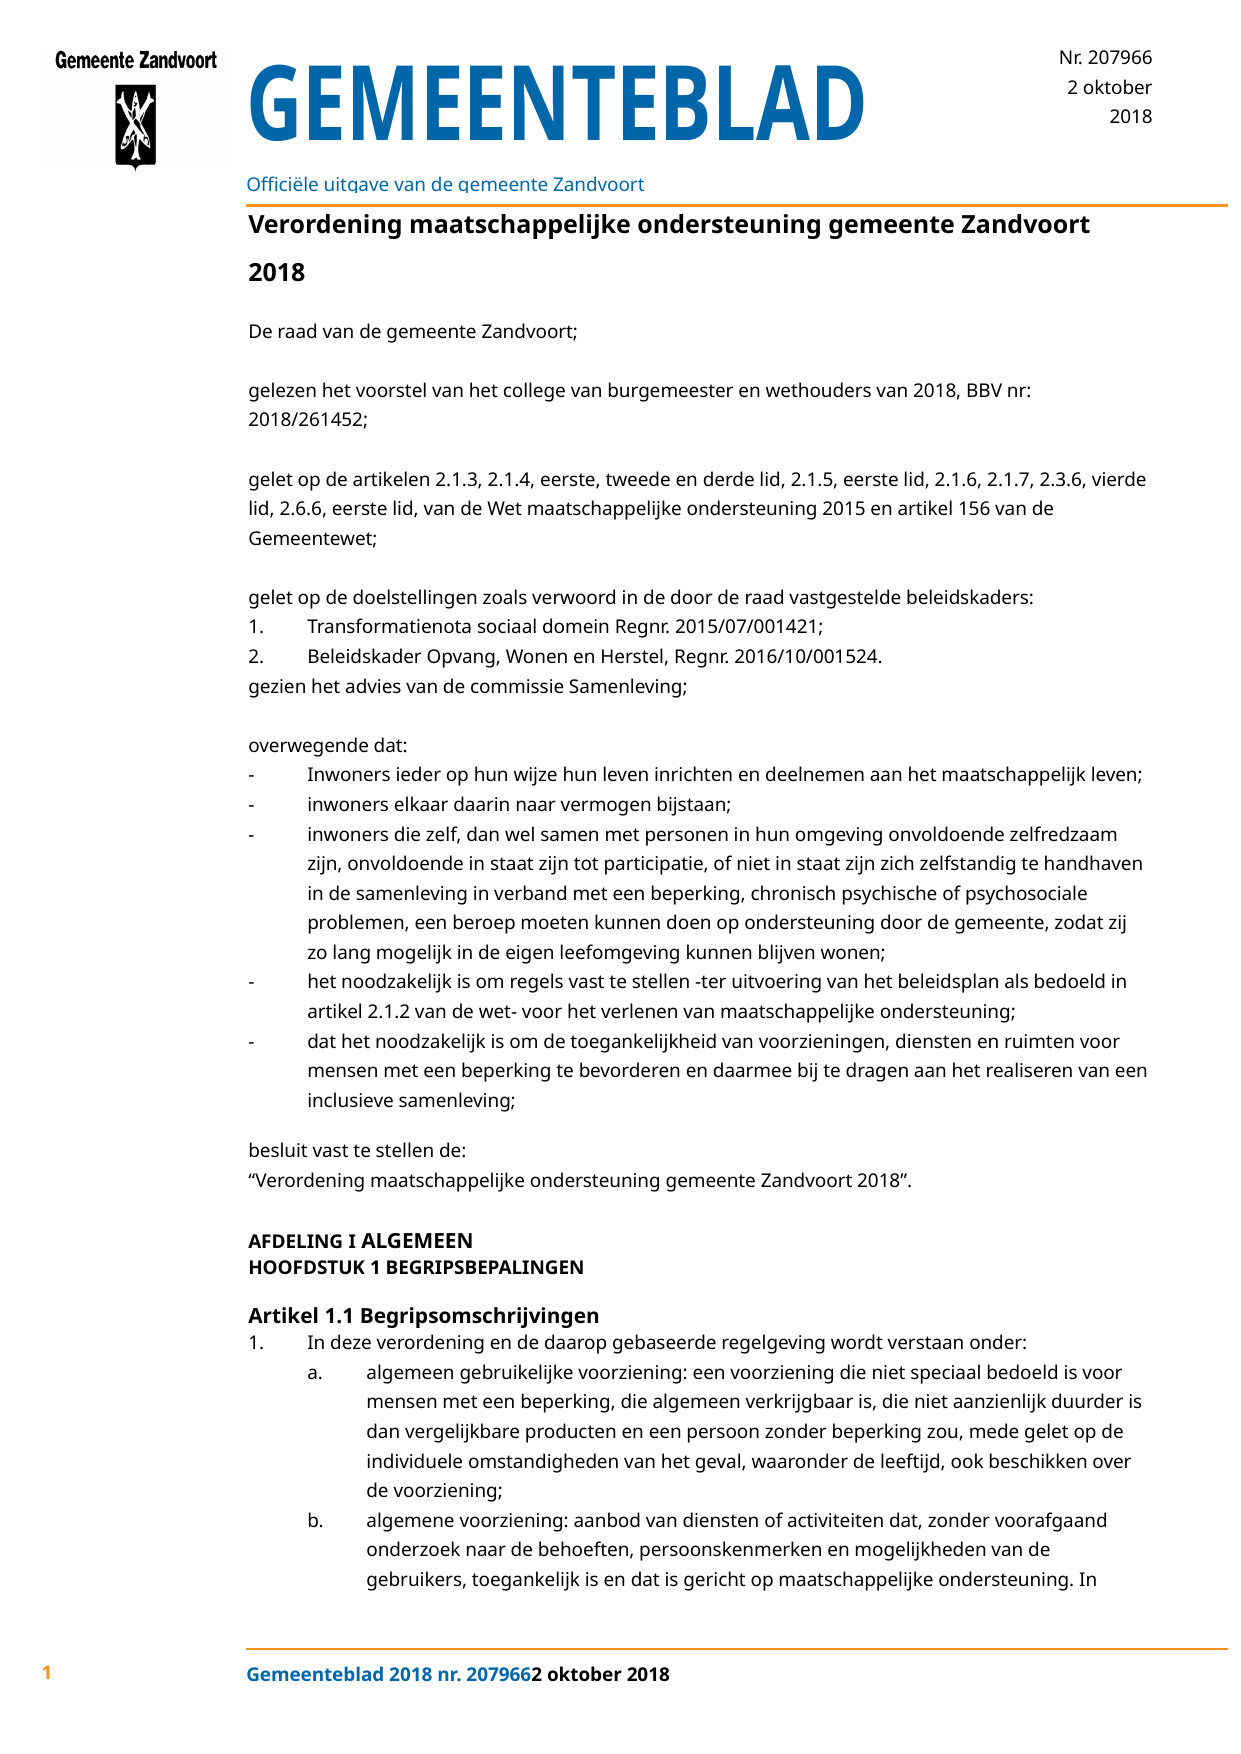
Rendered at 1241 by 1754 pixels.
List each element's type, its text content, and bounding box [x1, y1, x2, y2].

text Artikel 1.1 Begripsomschrijvingen [248, 1301, 1152, 1329]
list Beleidskader Opvang, Wonen en Herstel, Regnr. 2016/10/001524. [248, 643, 1152, 669]
list het noodzakelijk is om regels vast te stellen -ter uitvoering van het beleidsplan als bedoeld in artikel 2.1.2 van de wet- voor het verlenen van maatschappelijke ondersteuning; [248, 969, 1152, 1024]
list inwoners elkaar daarin naar vermogen bijstaan; [248, 791, 1152, 817]
text overwegende dat: [248, 732, 1152, 758]
text “Verordening maatschappelijke ondersteuning gemeente Zandvoort 2018”. [248, 1167, 1152, 1193]
text gezien het advies van de commissie Samenleving; [248, 673, 1152, 699]
list inwoners die zelf, dan wel samen met personen in hun omgeving onvoldoende zelfredzaam zijn, onvoldoende in staat zijn tot participatie, of niet in staat zijn zich zelfstandig te handhaven in de samenleving in verband met een beperking, chronisch psychische of psychosociale problemen, een beroep moeten kunnen doen op ondersteuning door de gemeente, zodat zij zo lang mogelijk in de eigen leefomgeving kunnen blijven wonen; [248, 821, 1152, 965]
text besluit vast te stellen de: [248, 1137, 1152, 1163]
list dat het noodzakelijk is om de toegankelijkheid van voorzieningen, diensten en ruimten voor mensen met een beperking te bevorderen en daarmee bij te dragen aan het realiseren van een inclusieve samenleving; [248, 1028, 1152, 1113]
text gelet op de artikelen 2.1.3, 2.1.4, eerste, tweede en derde lid, 2.1.5, eerste lid, 2.1.6, 2.1.7, 2.3.6, vierde lid, 2.6.6, eerste lid, van de Wet maatschappelijke ondersteuning 2015 en artikel 156 van de Gemeentewet; [248, 466, 1152, 551]
text gelet op de doelstellingen zoals verwoord in de door de raad vastgestelde beleidskaders: [248, 584, 1152, 610]
text De raad van de gemeente Zandvoort; [248, 318, 1152, 344]
picture [41, 47, 231, 172]
list In deze verordening en de daarop gebaseerde regelgeving wordt verstaan onder: [248, 1329, 1152, 1355]
list algemene voorziening: aanbod van diensten of activiteiten dat, zonder voorafgaand onderzoek naar de behoeften, persoonskenmerken en mogelijkheden van de gebruikers, toegankelijk is en dat is gericht op maatschappelijke ondersteuning. In [307, 1507, 1152, 1592]
text AFDELING I ALGEMEEN [248, 1226, 1152, 1254]
list Transformatienota sociaal domein Regnr. 2015/07/001421; [248, 614, 1152, 639]
list Inwoners ieder op hun wijze hun leven inrichten en deelnemen aan het maatschappelijk leven; [248, 762, 1152, 787]
text gelezen het voorstel van het college van burgemeester en wethouders van 2018, BBV nr: 2018/261452; [248, 377, 1152, 432]
list algemeen gebruikelijke voorziening: een voorziening die niet speciaal bedoeld is voor mensen met een beperking, die algemeen verkrijgbaar is, die niet aanzienlijk duurder is dan vergelijkbare producten en een persoon zonder beperking zou, mede gelet op de individuele omstandigheden van het geval, waaronder de leeftijd, ook beschikken over de voorziening; [307, 1359, 1152, 1503]
text HOOFDSTUK 1 BEGRIPSBEPALINGEN [248, 1254, 1152, 1280]
text Verordening maatschappelijke ondersteuning gemeente Zandvoort 2018 [248, 207, 1152, 288]
